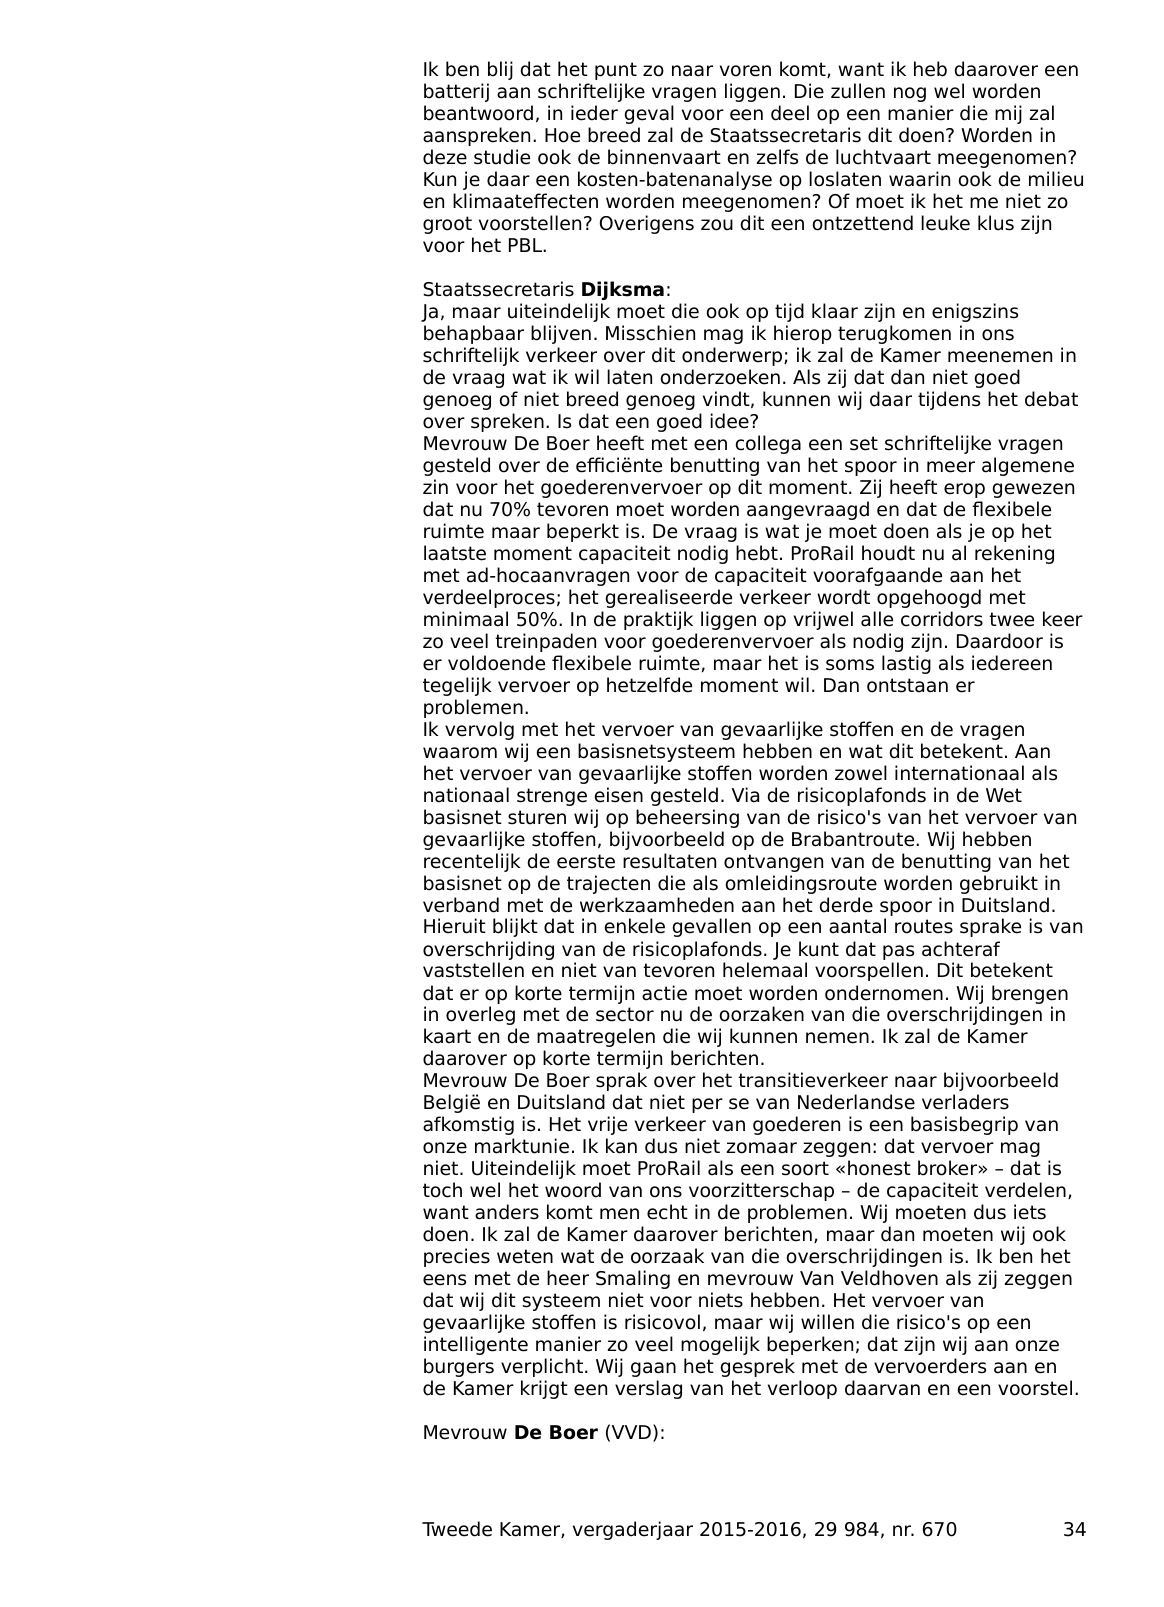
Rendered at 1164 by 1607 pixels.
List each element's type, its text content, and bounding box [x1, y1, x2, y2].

text Ja, maar uiteindelijk moet die ook op tijd klaar zijn en enigszins behapbaar blijven. Misschien mag ik hierop terugkomen in ons schriftelijk verkeer over dit onderwerp; ik zal de Kamer meenemen in de vraag wat ik wil laten onderzoeken. Als zij dat dan niet goed genoeg of niet breed genoeg vindt, kunnen wij daar tijdens het debat over spreken. Is dat een goed idee? [422, 301, 1087, 433]
text Mevrouw De Boer sprak over het transitieverkeer naar bijvoorbeeld België en Duitsland dat niet per se van Nederlandse verladers afkomstig is. Het vrije verkeer van goederen is een basisbegrip van onze marktunie. Ik kan dus niet zomaar zeggen: dat vervoer mag niet. Uiteindelijk moet ProRail als een soort «honest broker» – dat is toch wel het woord van ons voorzitterschap – de capaciteit verdelen, want anders komt men echt in de problemen. Wij moeten dus iets doen. Ik zal de Kamer daarover berichten, maar dan moeten wij ook precies weten wat de oorzaak van die overschrijdingen is. Ik ben het eens met de heer Smaling en mevrouw Van Veldhoven als zij zeggen dat wij dit systeem niet voor niets hebben. Het vervoer van gevaarlijke stoffen is risicovol, maar wij willen die risico's op een intelligente manier zo veel mogelijk beperken; dat zijn wij aan onze burgers verplicht. Wij gaan het gesprek met de vervoerders aan en de Kamer krijgt een verslag van het verloop daarvan en een voorstel. [422, 1070, 1087, 1400]
text Mevrouw De Boer heeft met een collega een set schriftelijke vragen gesteld over de efficiënte benutting van het spoor in meer algemene zin voor het goederenvervoer op dit moment. Zij heeft erop gewezen dat nu 70% tevoren moet worden aangevraagd en dat de flexibele ruimte maar beperkt is. De vraag is wat je moet doen als je op het laatste moment capaciteit nodig hebt. ProRail houdt nu al rekening met ad-hocaanvragen voor de capaciteit voorafgaande aan het verdeelproces; het gerealiseerde verkeer wordt opgehoogd met minimaal 50%. In de praktijk liggen op vrijwel alle corridors twee keer zo veel treinpaden voor goederenvervoer als nodig zijn. Daardoor is er voldoende flexibele ruimte, maar het is soms lastig als iedereen tegelijk vervoer op hetzelfde moment wil. Dan ontstaan er problemen. [422, 433, 1087, 719]
text Mevrouw De Boer (VVD): [422, 1422, 1087, 1444]
text Ik ben blij dat het punt zo naar voren komt, want ik heb daarover een batterij aan schriftelijke vragen liggen. Die zullen nog wel worden beantwoord, in ieder geval voor een deel op een manier die mij zal aanspreken. Hoe breed zal de Staatssecretaris dit doen? Worden in deze studie ook de binnenvaart en zelfs de luchtvaart meegenomen? Kun je daar een kosten-batenanalyse op loslaten waarin ook de milieu en klimaateffecten worden meegenomen? Of moet ik het me niet zo groot voorstellen? Overigens zou dit een ontzettend leuke klus zijn voor het PBL. [422, 59, 1087, 257]
text Staatssecretaris Dijksma: [422, 279, 1087, 301]
text Ik vervolg met het vervoer van gevaarlijke stoffen en de vragen waarom wij een basisnetsysteem hebben en wat dit betekent. Aan het vervoer van gevaarlijke stoffen worden zowel internationaal als nationaal strenge eisen gesteld. Via de risicoplafonds in de Wet basisnet sturen wij op beheersing van de risico's van het vervoer van gevaarlijke stoffen, bijvoorbeeld op de Brabantroute. Wij hebben recentelijk de eerste resultaten ontvangen van de benutting van het basisnet op de trajecten die als omleidingsroute worden gebruikt in verband met de werkzaamheden aan het derde spoor in Duitsland. Hieruit blijkt dat in enkele gevallen op een aantal routes sprake is van overschrijding van de risicoplafonds. Je kunt dat pas achteraf vaststellen en niet van tevoren helemaal voorspellen. Dit betekent dat er op korte termijn actie moet worden ondernomen. Wij brengen in overleg met de sector nu de oorzaken van die overschrijdingen in kaart en de maatregelen die wij kunnen nemen. Ik zal de Kamer daarover op korte termijn berichten. [422, 719, 1087, 1070]
